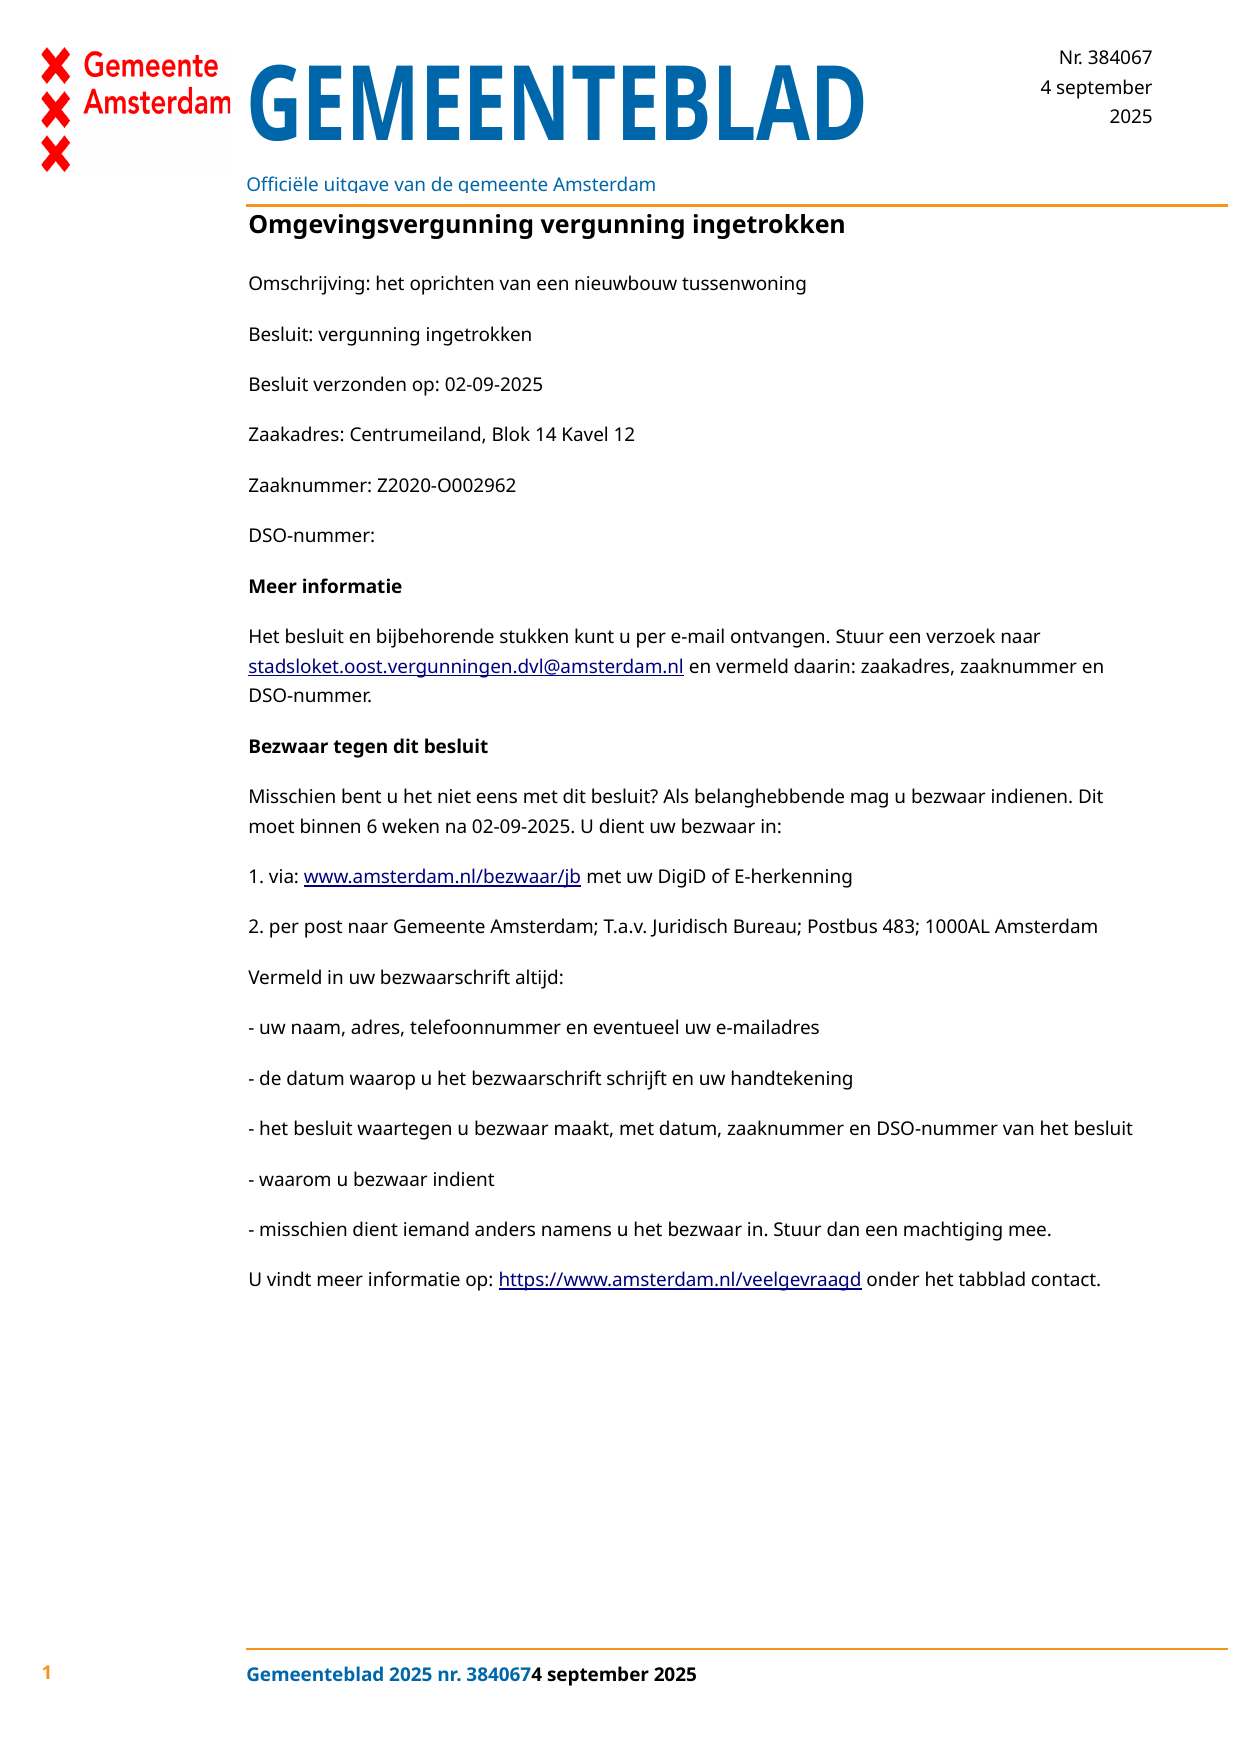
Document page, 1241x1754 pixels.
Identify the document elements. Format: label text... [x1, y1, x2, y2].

text - de datum waarop u het bezwaarschrift schrijft en uw handtekening [248, 1065, 1152, 1091]
text Omgevingsvergunning vergunning ingetrokken [248, 207, 1152, 241]
text Bezwaar tegen dit besluit [248, 733, 1152, 758]
text Meer informatie [248, 573, 1152, 598]
text Besluit: vergunning ingetrokken [248, 321, 1152, 346]
text Omschrijving: het oprichten van een nieuwbouw tussenwoning [248, 270, 1152, 296]
text - waarom u bezwaar indient [248, 1166, 1152, 1191]
text Zaaknummer: Z2020-O002962 [248, 472, 1152, 498]
text Besluit verzonden op: 02-09-2025 [248, 371, 1152, 397]
text - misschien dient iemand anders namens u het bezwaar in. Stuur dan een machtiging mee. [248, 1216, 1152, 1242]
text Het besluit en bijbehorende stukken kunt u per e-mail ontvangen. Stuur een verzoek naar stadsloket.oost.vergunningen.dvl@amsterdam.nl en vermeld daarin: zaakadres, zaaknummer en DSO-nummer. [248, 623, 1152, 708]
picture [41, 47, 231, 172]
text - uw naam, adres, telefoonnummer en eventueel uw e-mailadres [248, 1014, 1152, 1040]
text DSO-nummer: [248, 522, 1152, 548]
text 2. per post naar Gemeente Amsterdam; T.a.v. Juridisch Bureau; Postbus 483; 1000AL Amsterdam [248, 914, 1152, 939]
text Zaakadres: Centrumeiland, Blok 14 Kavel 12 [248, 422, 1152, 447]
text - het besluit waartegen u bezwaar maakt, met datum, zaaknummer en DSO-nummer van het besluit [248, 1115, 1152, 1141]
text 1. via: www.amsterdam.nl/bezwaar/jb met uw DigiD of E-herkenning [248, 863, 1152, 889]
text Misschien bent u het niet eens met dit besluit? Als belanghebbende mag u bezwaar indienen. Dit moet binnen 6 weken na 02-09-2025. U dient uw bezwaar in: [248, 783, 1152, 838]
text Vermeld in uw bezwaarschrift altijd: [248, 964, 1152, 990]
text U vindt meer informatie op: https://www.amsterdam.nl/veelgevraagd onder het tabblad contact. [248, 1267, 1152, 1292]
